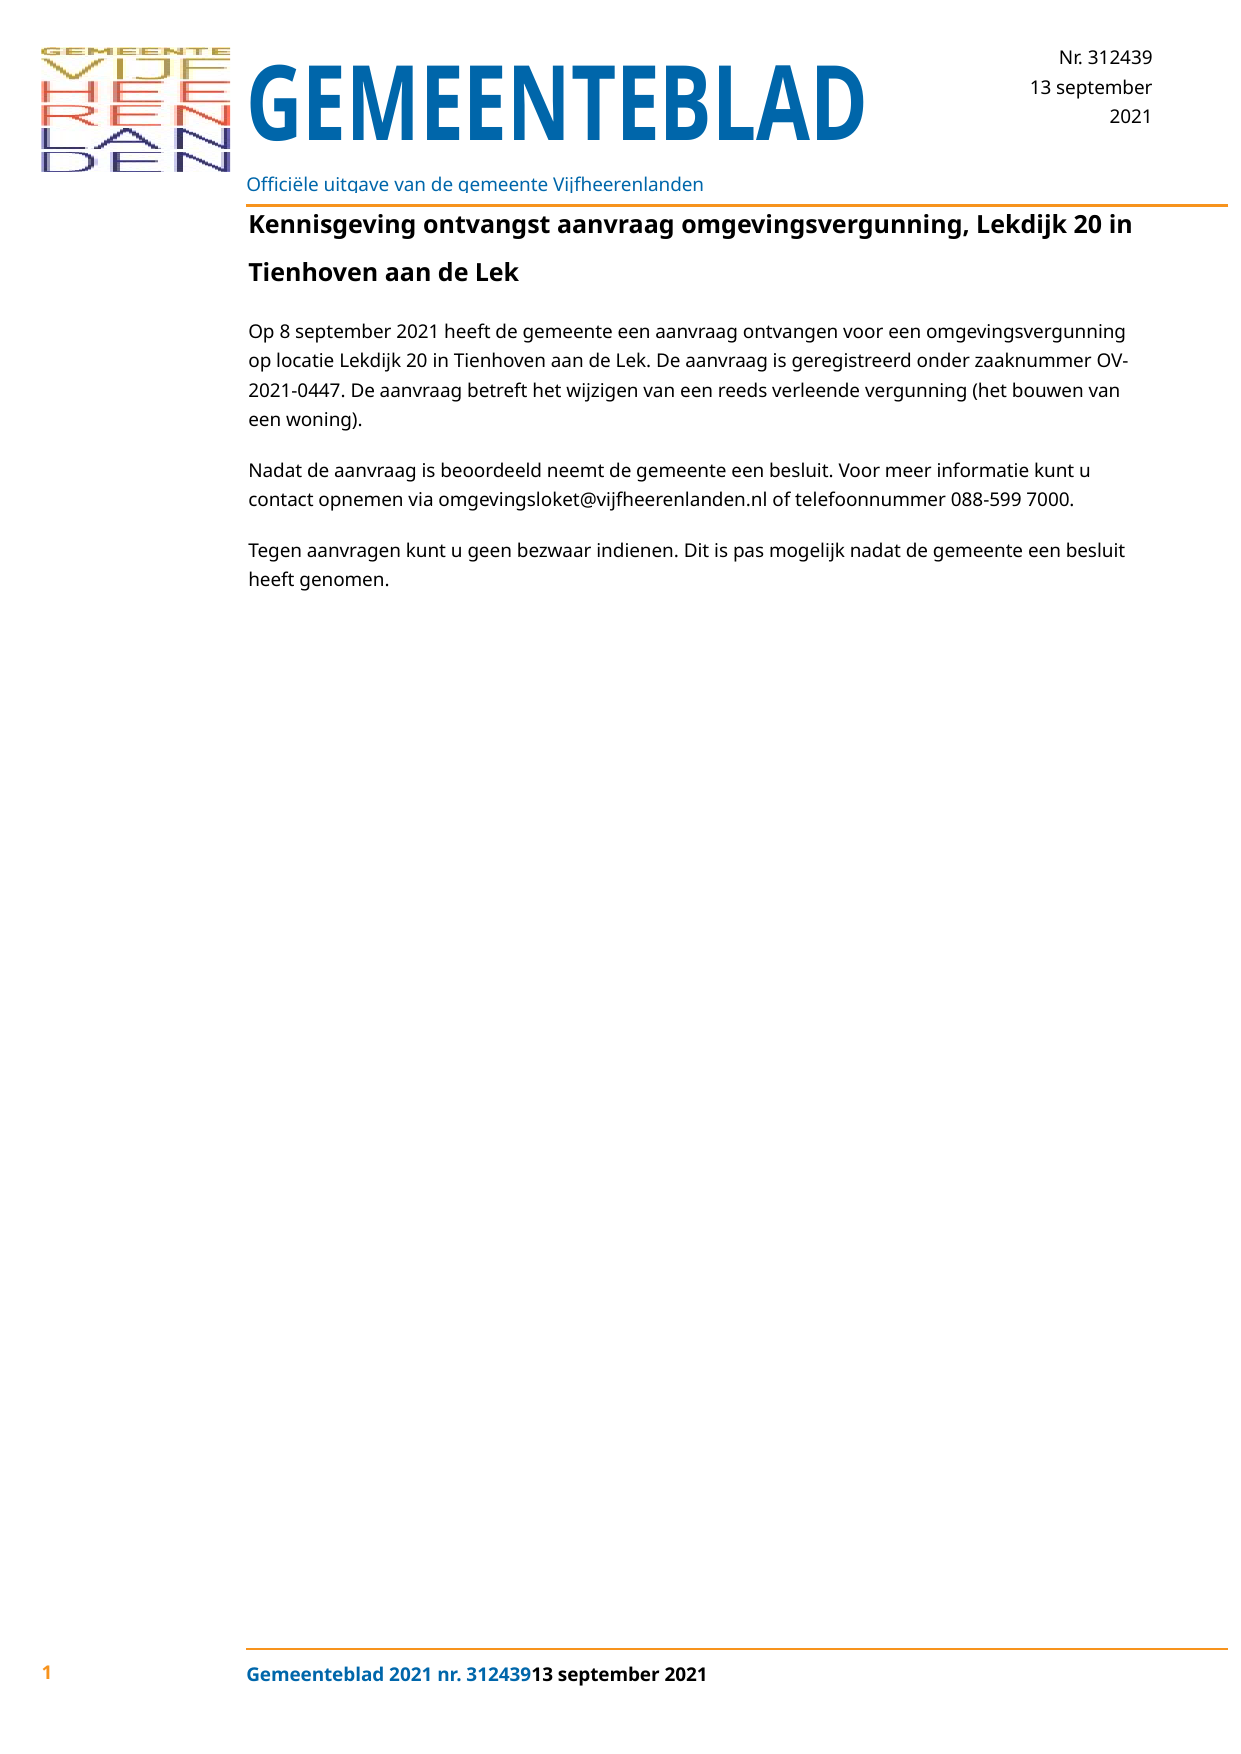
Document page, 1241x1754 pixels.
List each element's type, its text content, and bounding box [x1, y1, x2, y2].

text Kennisgeving ontvangst aanvraag omgevingsvergunning, Lekdijk 20 in Tienhoven aan de Lek [248, 207, 1152, 288]
picture [41, 47, 231, 172]
text Op 8 september 2021 heeft de gemeente een aanvraag ontvangen voor een omgevingsvergunning op locatie Lekdijk 20 in Tienhoven aan de Lek. De aanvraag is geregistreerd onder zaaknummer OV-2021-0447. De aanvraag betreft het wijzigen van een reeds verleende vergunning (het bouwen van een woning). [248, 318, 1152, 432]
text Tegen aanvragen kunt u geen bezwaar indienen. Dit is pas mogelijk nadat de gemeente een besluit heeft genomen. [248, 537, 1152, 592]
text Nadat de aanvraag is beoordeeld neemt de gemeente een besluit. Voor meer informatie kunt u contact opnemen via omgevingsloket@vijfheerenlanden.nl of telefoonnummer 088-599 7000. [248, 457, 1152, 512]
